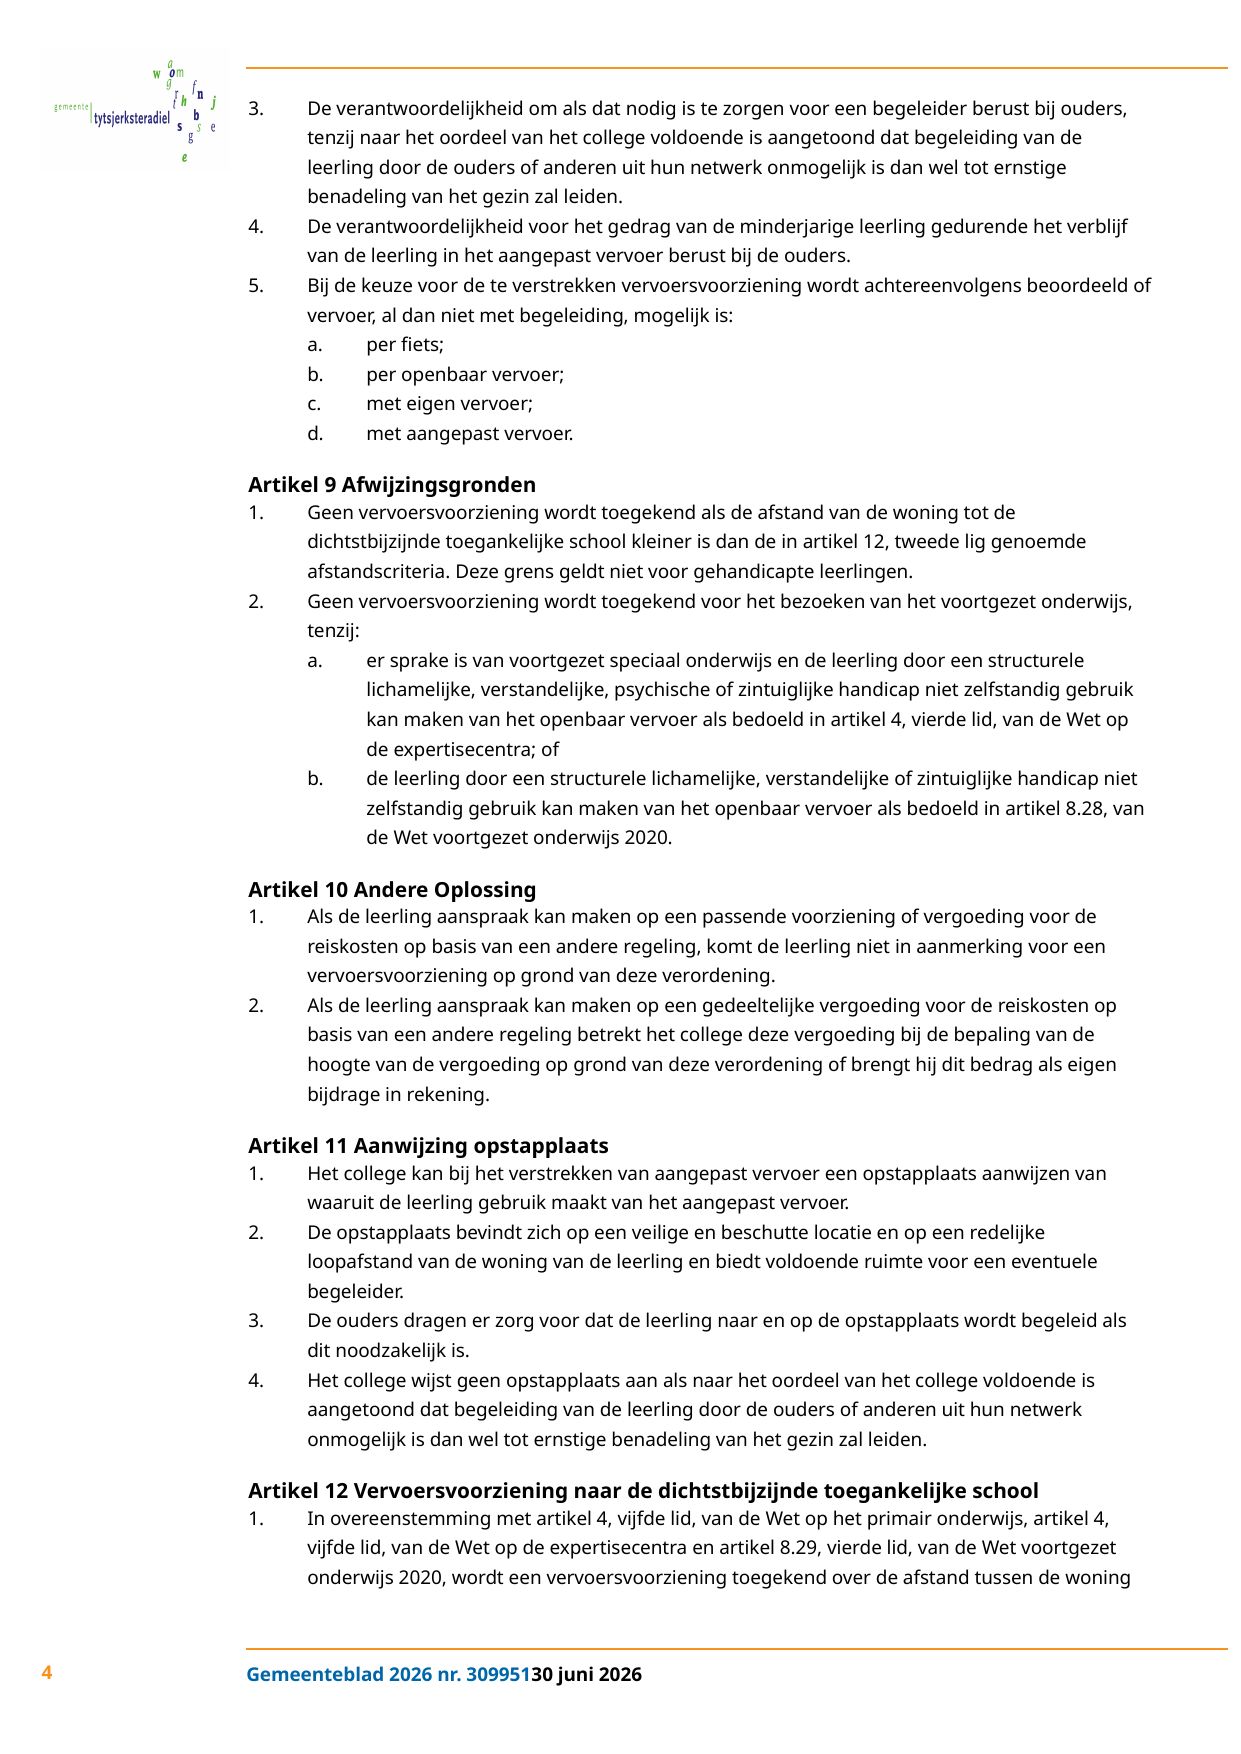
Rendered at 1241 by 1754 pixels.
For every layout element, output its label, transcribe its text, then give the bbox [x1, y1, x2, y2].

list In overeenstemming met artikel 4, vijfde lid, van de Wet op het primair onderwijs, artikel 4, vijfde lid, van de Wet op de expertisecentra en artikel 8.29, vierde lid, van de Wet voortgezet onderwijs 2020, wordt een vervoersvoorziening toegekend over de afstand tussen de woning [248, 1505, 1152, 1590]
list De verantwoordelijkheid om als dat nodig is te zorgen voor een begeleider berust bij ouders, tenzij naar het oordeel van het college voldoende is aangetoond dat begeleiding van de leerling door de ouders of anderen uit hun netwerk onmogelijk is dan wel tot ernstige benadeling van het gezin zal leiden. [248, 95, 1152, 209]
text Artikel 11 Aanwijzing opstapplaats [248, 1131, 1152, 1160]
list per fiets; [307, 331, 1152, 357]
list met aangepast vervoer. [307, 420, 1152, 446]
text Artikel 9 Afwijzingsgronden [248, 471, 1152, 499]
list er sprake is van voortgezet speciaal onderwijs en de leerling door een structurele lichamelijke, verstandelijke, psychische of zintuiglijke handicap niet zelfstandig gebruik kan maken van het openbaar vervoer als bedoeld in artikel 4, vierde lid, van de Wet op de expertisecentra; of [307, 647, 1152, 761]
list met eigen vervoer; [307, 391, 1152, 416]
list Als de leerling aanspraak kan maken op een passende voorziening of vergoeding voor de reiskosten op basis van een andere regeling, komt de leerling niet in aanmerking voor een vervoersvoorziening op grond van deze verordening. [248, 903, 1152, 988]
list Het college kan bij het verstrekken van aangepast vervoer een opstapplaats aanwijzen van waaruit de leerling gebruik maakt van het aangepast vervoer. [248, 1160, 1152, 1215]
list De verantwoordelijkheid voor het gedrag van de minderjarige leerling gedurende het verblijf van de leerling in het aangepast vervoer berust bij de ouders. [248, 213, 1152, 268]
text Artikel 10 Andere Oplossing [248, 875, 1152, 903]
list Geen vervoersvoorziening wordt toegekend als de afstand van de woning tot de dichtstbijzijnde toegankelijke school kleiner is dan de in artikel 12, tweede lig genoemde afstandscriteria. Deze grens geldt niet voor gehandicapte leerlingen. [248, 499, 1152, 584]
list per openbaar vervoer; [307, 361, 1152, 387]
list De ouders dragen er zorg voor dat de leerling naar en op de opstapplaats wordt begeleid als dit noodzakelijk is. [248, 1308, 1152, 1363]
list de leerling door een structurele lichamelijke, verstandelijke of zintuiglijke handicap niet zelfstandig gebruik kan maken van het openbaar vervoer als bedoeld in artikel 8.28, van de Wet voortgezet onderwijs 2020. [307, 765, 1152, 850]
text Artikel 12 Vervoersvoorziening naar de dichtstbijzijnde toegankelijke school [248, 1476, 1152, 1505]
list De opstapplaats bevindt zich op een veilige en beschutte locatie en op een redelijke loopafstand van de woning van de leerling en biedt voldoende ruimte voor een eventuele begeleider. [248, 1219, 1152, 1304]
list Geen vervoersvoorziening wordt toegekend voor het bezoeken van het voortgezet onderwijs, tenzij: [248, 588, 1152, 643]
picture [41, 47, 231, 172]
list Het college wijst geen opstapplaats aan als naar het oordeel van het college voldoende is aangetoond dat begeleiding van de leerling door de ouders of anderen uit hun netwerk onmogelijk is dan wel tot ernstige benadeling van het gezin zal leiden. [248, 1367, 1152, 1452]
list Als de leerling aanspraak kan maken op een gedeeltelijke vergoeding voor de reiskosten op basis van een andere regeling betrekt het college deze vergoeding bij de bepaling van de hoogte van de vergoeding op grond van deze verordening of brengt hij dit bedrag als eigen bijdrage in rekening. [248, 992, 1152, 1107]
list Bij de keuze voor de te verstrekken vervoersvoorziening wordt achtereenvolgens beoordeeld of vervoer, al dan niet met begeleiding, mogelijk is: [248, 272, 1152, 328]
